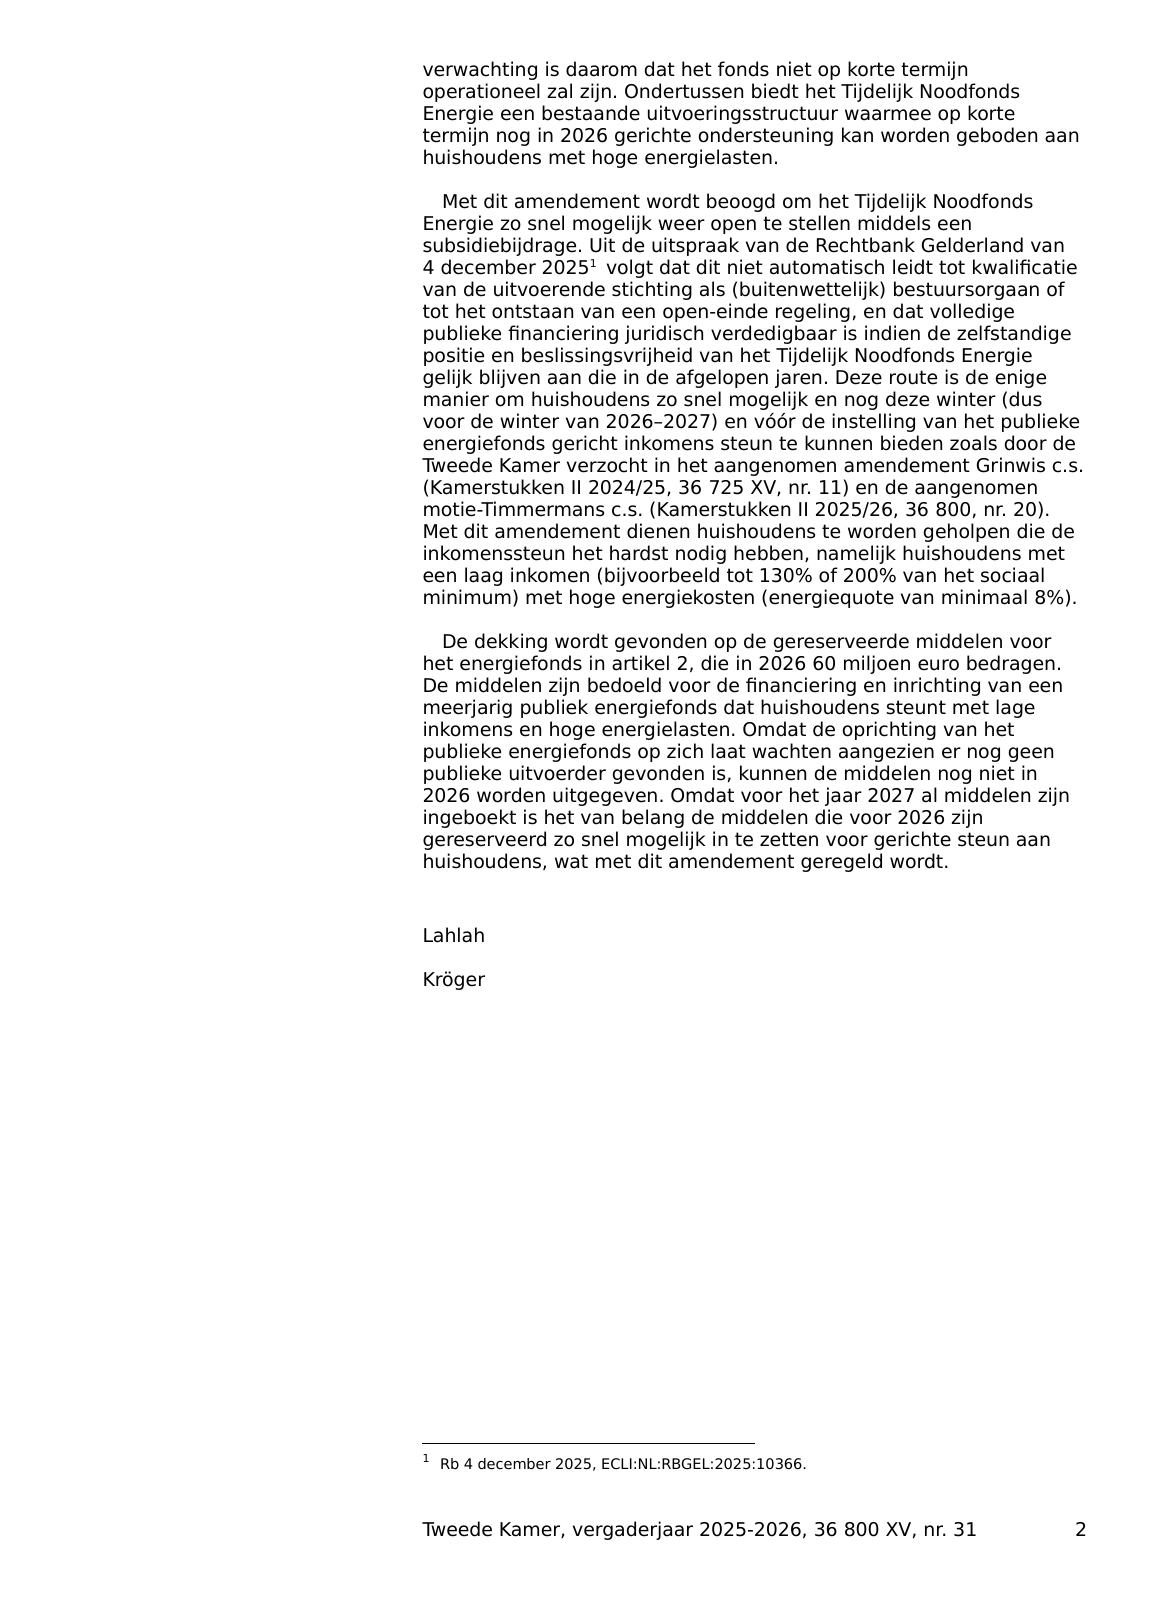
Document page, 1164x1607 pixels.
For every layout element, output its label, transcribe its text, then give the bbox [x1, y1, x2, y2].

text verwachting is daarom dat het fonds niet op korte termijn operationeel zal zijn. Ondertussen biedt het Tijdelijk Noodfonds Energie een bestaande uitvoeringsstructuur waarmee op korte termijn nog in 2026 gerichte ondersteuning kan worden geboden aan huishoudens met hoge energielasten. [422, 59, 1087, 169]
text De dekking wordt gevonden op de gereserveerde middelen voor het energiefonds in artikel 2, die in 2026 60 miljoen euro bedragen. De middelen zijn bedoeld voor de financiering en inrichting van een meerjarig publiek energiefonds dat huishoudens steunt met lage inkomens en hoge energielasten. Omdat de oprichting van het publieke energiefonds op zich laat wachten aangezien er nog geen publieke uitvoerder gevonden is, kunnen de middelen nog niet in 2026 worden uitgegeven. Omdat voor het jaar 2027 al middelen zijn ingeboekt is het van belang de middelen die voor 2026 zijn gereserveerd zo snel mogelijk in te zetten voor gerichte steun aan huishoudens, wat met dit amendement geregeld wordt. [422, 631, 1087, 873]
text Lahlah Kröger [422, 903, 1087, 991]
text Met dit amendement wordt beoogd om het Tijdelijk Noodfonds Energie zo snel mogelijk weer open te stellen middels een subsidiebijdrage. Uit de uitspraak van de Rechtbank Gelderland van 4 december 2025 volgt dat dit niet automatisch leidt tot kwalificatie van de uitvoerende stichting als (buitenwettelijk) bestuursorgaan of tot het ontstaan van een open-einde regeling, en dat volledige publieke financiering juridisch verdedigbaar is indien de zelfstandige positie en beslissingsvrijheid van het Tijdelijk Noodfonds Energie gelijk blijven aan die in de afgelopen jaren. Deze route is de enige manier om huishoudens zo snel mogelijk en nog deze winter (dus voor de winter van 2026–2027) en vóór de instelling van het publieke energiefonds gericht inkomens steun te kunnen bieden zoals door de Tweede Kamer verzocht in het aangenomen amendement Grinwis c.s. (Kamerstukken II 2024/25, 36 725 XV, nr. 11) en de aangenomen motie-Timmermans c.s. (Kamerstukken II 2025/26, 36 800, nr. 20). Met dit amendement dienen huishoudens te worden geholpen die de inkomenssteun het hardst nodig hebben, namelijk huishoudens met een laag inkomen (bijvoorbeeld tot 130% of 200% van het sociaal minimum) met hoge energiekosten (energiequote van minimaal 8%). [422, 191, 1087, 609]
text Rb 4 december 2025, ECLI:NL:RBGEL:2025:10366. [422, 1452, 1087, 1474]
